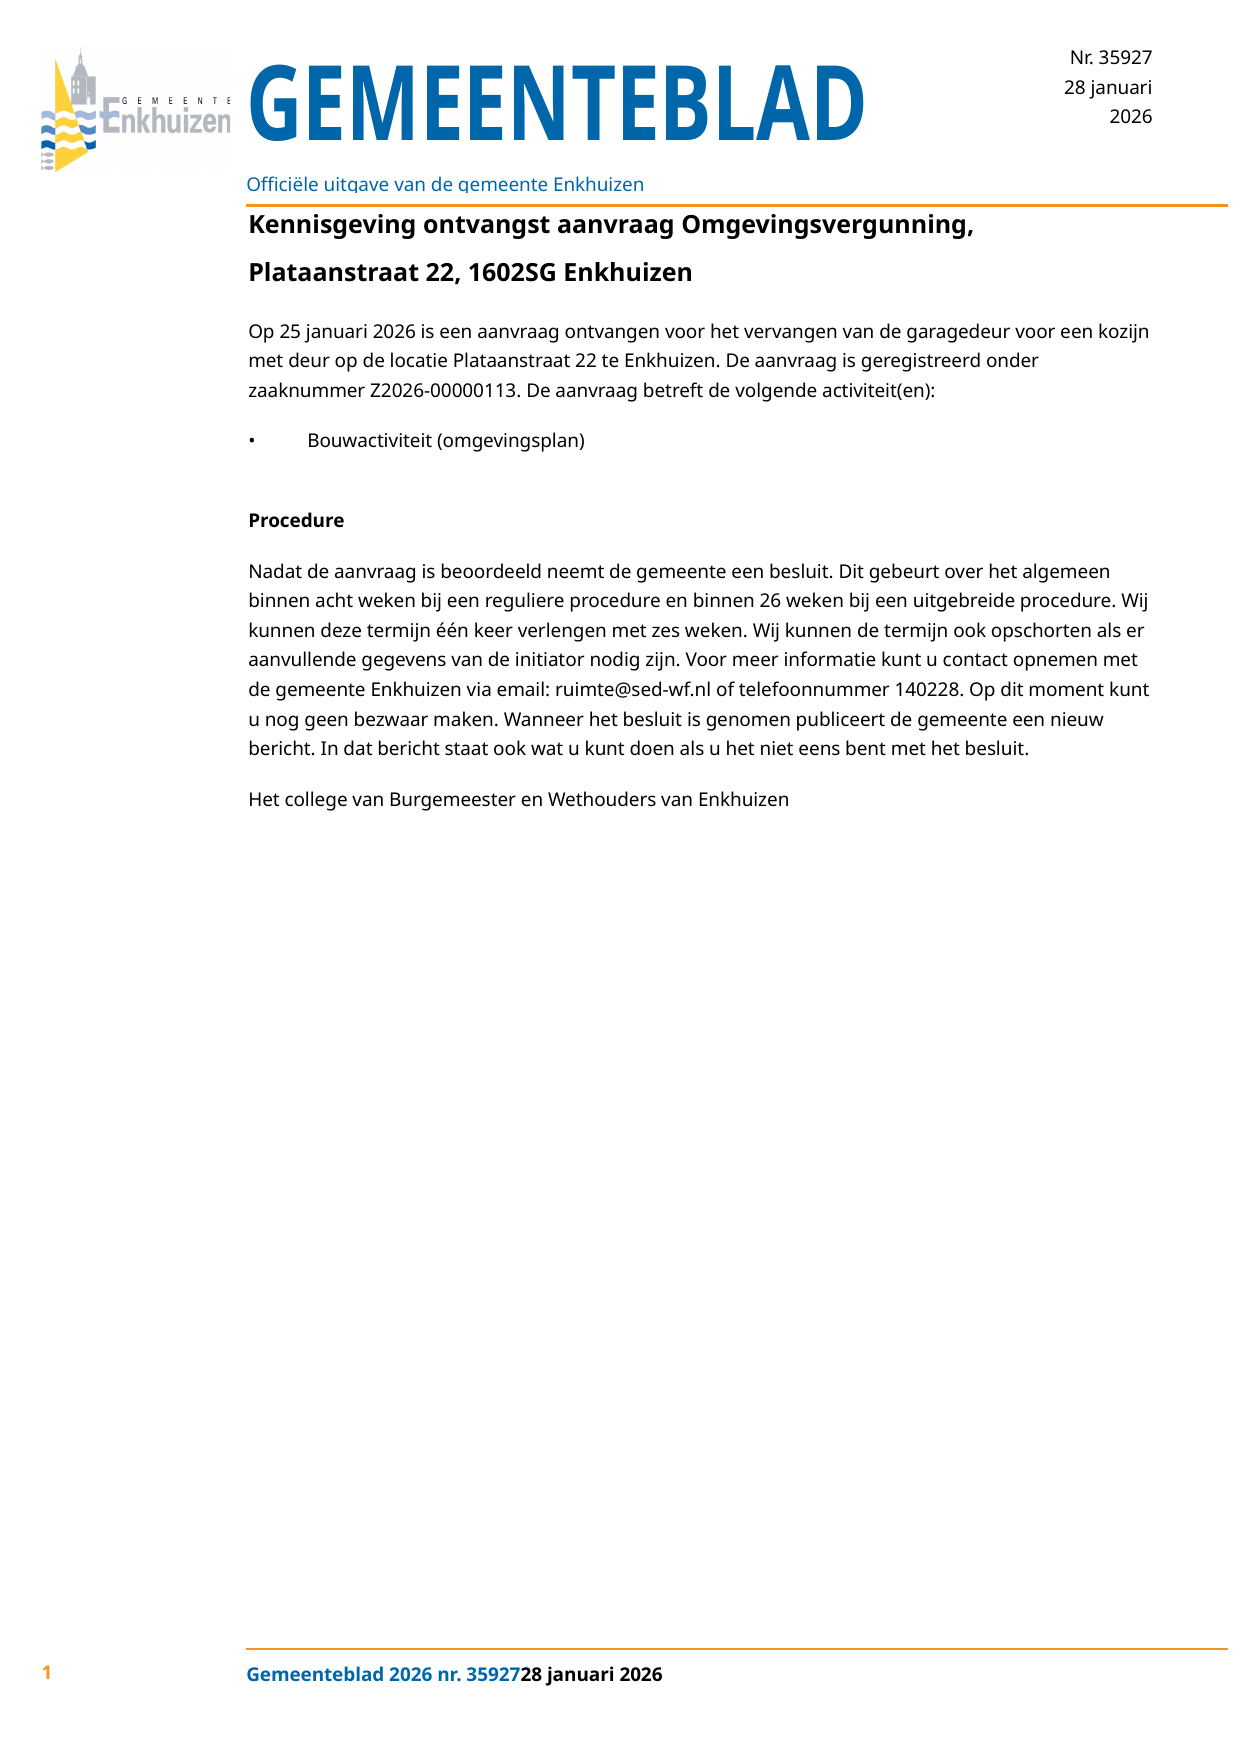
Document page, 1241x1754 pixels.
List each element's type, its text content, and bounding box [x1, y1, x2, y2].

text Nadat de aanvraag is beoordeeld neemt de gemeente een besluit. Dit gebeurt over het algemeen binnen acht weken bij een reguliere procedure en binnen 26 weken bij een uitgebreide procedure. Wij kunnen deze termijn één keer verlengen met zes weken. Wij kunnen de termijn ook opschorten als er aanvullende gegevens van de initiator nodig zijn. Voor meer informatie kunt u contact opnemen met de gemeente Enkhuizen via email: ruimte@sed-wf.nl of telefoonnummer 140228. Op dit moment kunt u nog geen bezwaar maken. Wanneer het besluit is genomen publiceert de gemeente een nieuw bericht. In dat bericht staat ook wat u kunt doen als u het niet eens bent met het besluit. [248, 558, 1152, 761]
list Bouwactiviteit (omgevingsplan) [248, 427, 1152, 453]
text Procedure [248, 507, 1152, 533]
picture [41, 47, 231, 172]
text Op 25 januari 2026 is een aanvraag ontvangen voor het vervangen van de garagedeur voor een kozijn met deur op de locatie Plataanstraat 22 te Enkhuizen. De aanvraag is geregistreerd onder zaaknummer Z2026-00000113. De aanvraag betreft de volgende activiteit(en): [248, 318, 1152, 403]
text Kennisgeving ontvangst aanvraag Omgevingsvergunning, Plataanstraat 22, 1602SG Enkhuizen [248, 207, 1152, 288]
text Het college van Burgemeester en Wethouders van Enkhuizen [248, 786, 1152, 812]
